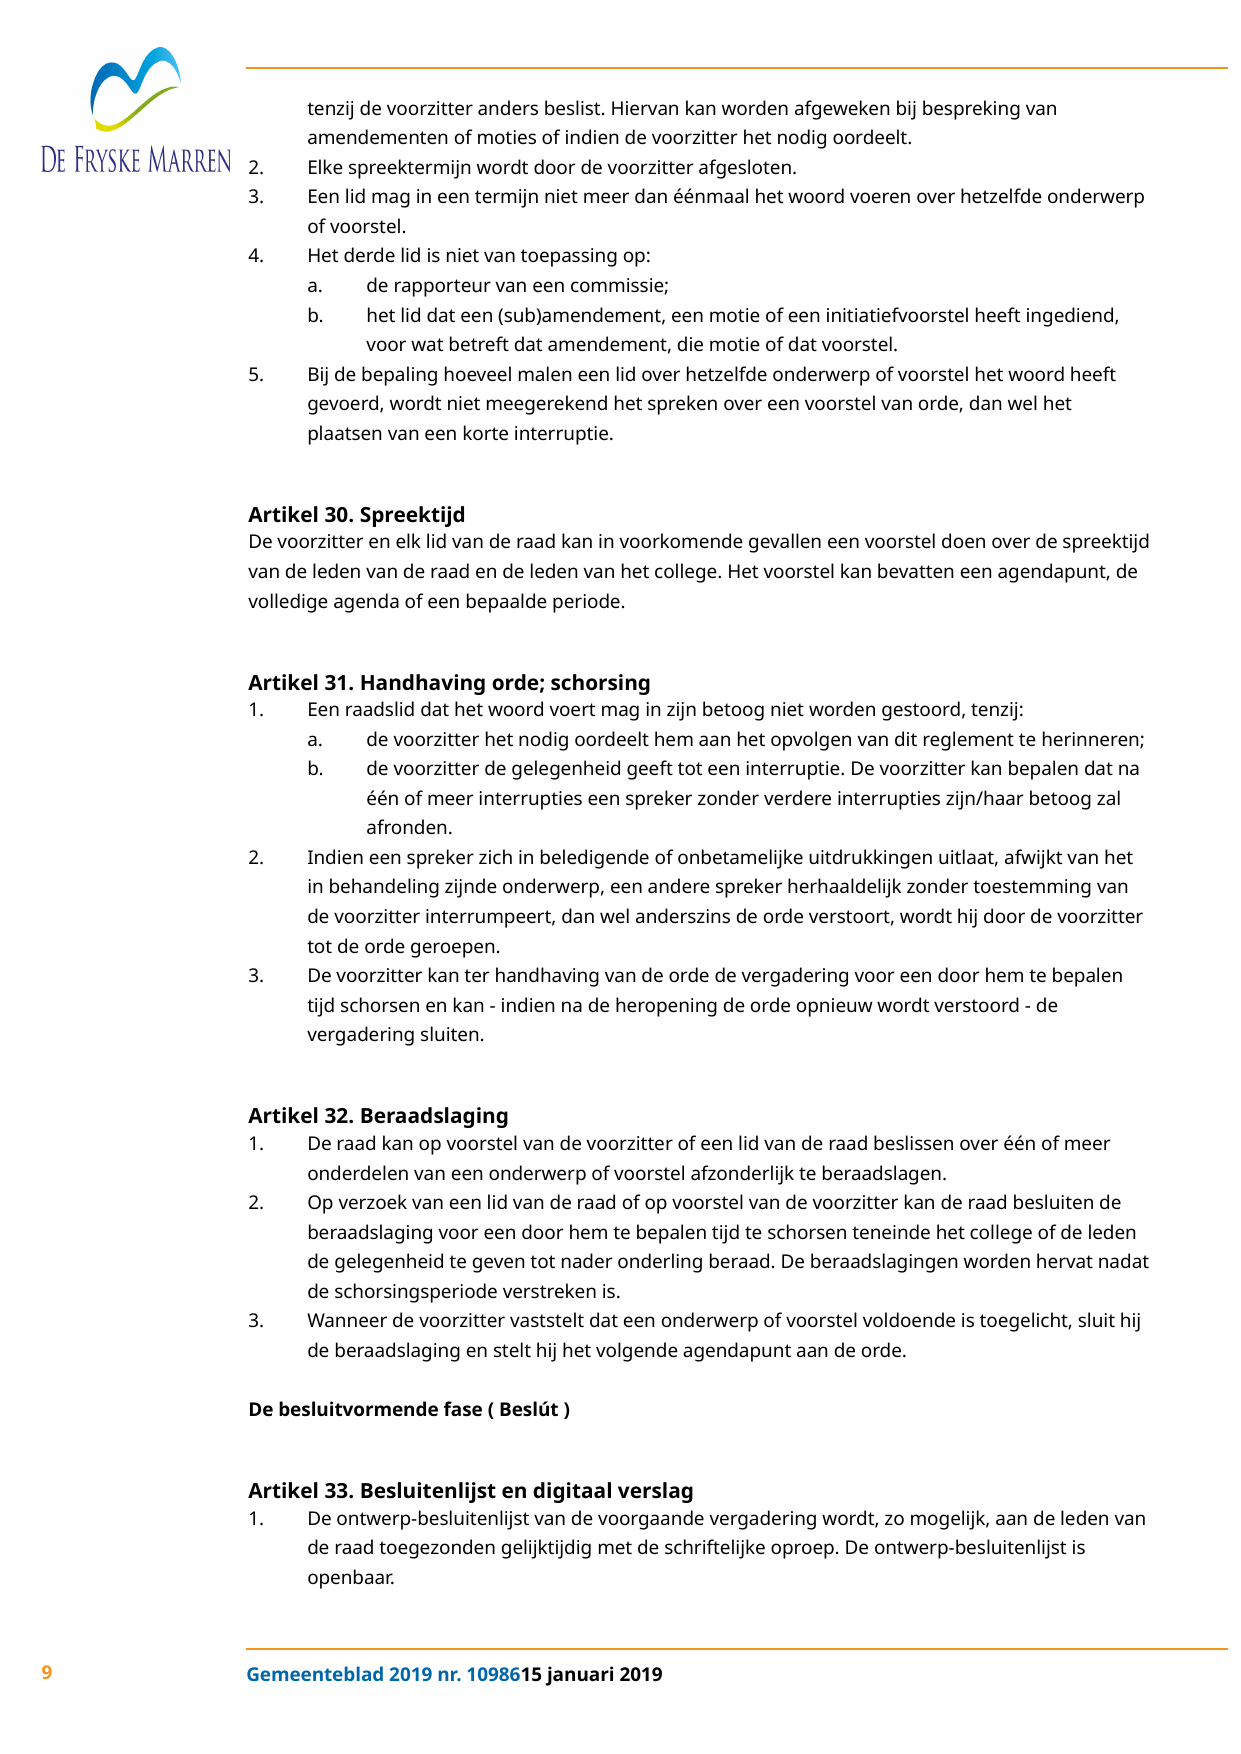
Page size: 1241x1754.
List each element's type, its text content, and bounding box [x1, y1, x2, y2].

list Wanneer de voorzitter vaststelt dat een onderwerp of voorstel voldoende is toegelicht, sluit hij de beraadslaging en stelt hij het volgende agendapunt aan de orde. [248, 1308, 1152, 1363]
list De voorzitter kan ter handhaving van de orde de vergadering voor een door hem te bepalen tijd schorsen en kan - indien na de heropening de orde opnieuw wordt verstoord - de vergadering sluiten. [248, 962, 1152, 1047]
list De raad kan op voorstel van de voorzitter of een lid van de raad beslissen over één of meer onderdelen van een onderwerp of voorstel afzonderlijk te beraadslagen. [248, 1130, 1152, 1185]
picture [41, 47, 231, 172]
list Een lid mag in een termijn niet meer dan éénmaal het woord voeren over hetzelfde onderwerp of voorstel. [248, 183, 1152, 239]
list Elke spreektermijn wordt door de voorzitter afgesloten. [248, 154, 1152, 180]
list De ontwerp-besluitenlijst van de voorgaande vergadering wordt, zo mogelijk, aan de leden van de raad toegezonden gelijktijdig met de schriftelijke oproep. De ontwerp-besluitenlijst is openbaar. [248, 1505, 1152, 1590]
list Indien een spreker zich in beledigende of onbetamelijke uitdrukkingen uitlaat, afwijkt van het in behandeling zijnde onderwerp, een andere spreker herhaaldelijk zonder toestemming van de voorzitter interrumpeert, dan wel anderszins de orde verstoort, wordt hij door de voorzitter tot de orde geroepen. [248, 844, 1152, 959]
list Op verzoek van een lid van de raad of op voorstel van de voorzitter kan de raad besluiten de beraadslaging voor een door hem te bepalen tijd te schorsen teneinde het college of de leden de gelegenheid te geven tot nader onderling beraad. De beraadslagingen worden hervat nadat de schorsingsperiode verstreken is. [248, 1189, 1152, 1304]
list de voorzitter het nodig oordeelt hem aan het opvolgen van dit reglement te herinneren; [307, 726, 1152, 752]
text De voorzitter en elk lid van de raad kan in voorkomende gevallen een voorstel doen over de spreektijd van de leden van de raad en de leden van het college. Het voorstel kan bevatten een agendapunt, de volledige agenda of een bepaalde periode. [248, 529, 1152, 613]
text De besluitvormende fase ( Beslút ) [248, 1396, 1152, 1422]
list tenzij de voorzitter anders beslist. Hiervan kan worden afgeweken bij bespreking van amendementen of moties of indien de voorzitter het nodig oordeelt. [248, 95, 1152, 150]
text Artikel 30. Spreektijd [248, 500, 1152, 529]
text Artikel 32. Beraadslaging [248, 1102, 1152, 1130]
list Een raadslid dat het woord voert mag in zijn betoog niet worden gestoord, tenzij: [248, 696, 1152, 722]
list de rapporteur van een commissie; [307, 272, 1152, 298]
list het lid dat een (sub)amendement, een motie of een initiatiefvoorstel heeft ingediend, voor wat betreft dat amendement, die motie of dat voorstel. [307, 302, 1152, 357]
list de voorzitter de gelegenheid geeft tot een interruptie. De voorzitter kan bepalen dat na één of meer interrupties een spreker zonder verdere interrupties zijn/haar betoog zal afronden. [307, 755, 1152, 840]
list Bij de bepaling hoeveel malen een lid over hetzelfde onderwerp of voorstel het woord heeft gevoerd, wordt niet meegerekend het spreken over een voorstel van orde, dan wel het plaatsen van een korte interruptie. [248, 361, 1152, 446]
text Artikel 33. Besluitenlijst en digitaal verslag [248, 1476, 1152, 1505]
list Het derde lid is niet van toepassing op: [248, 243, 1152, 268]
text Artikel 31. Handhaving orde; schorsing [248, 668, 1152, 696]
